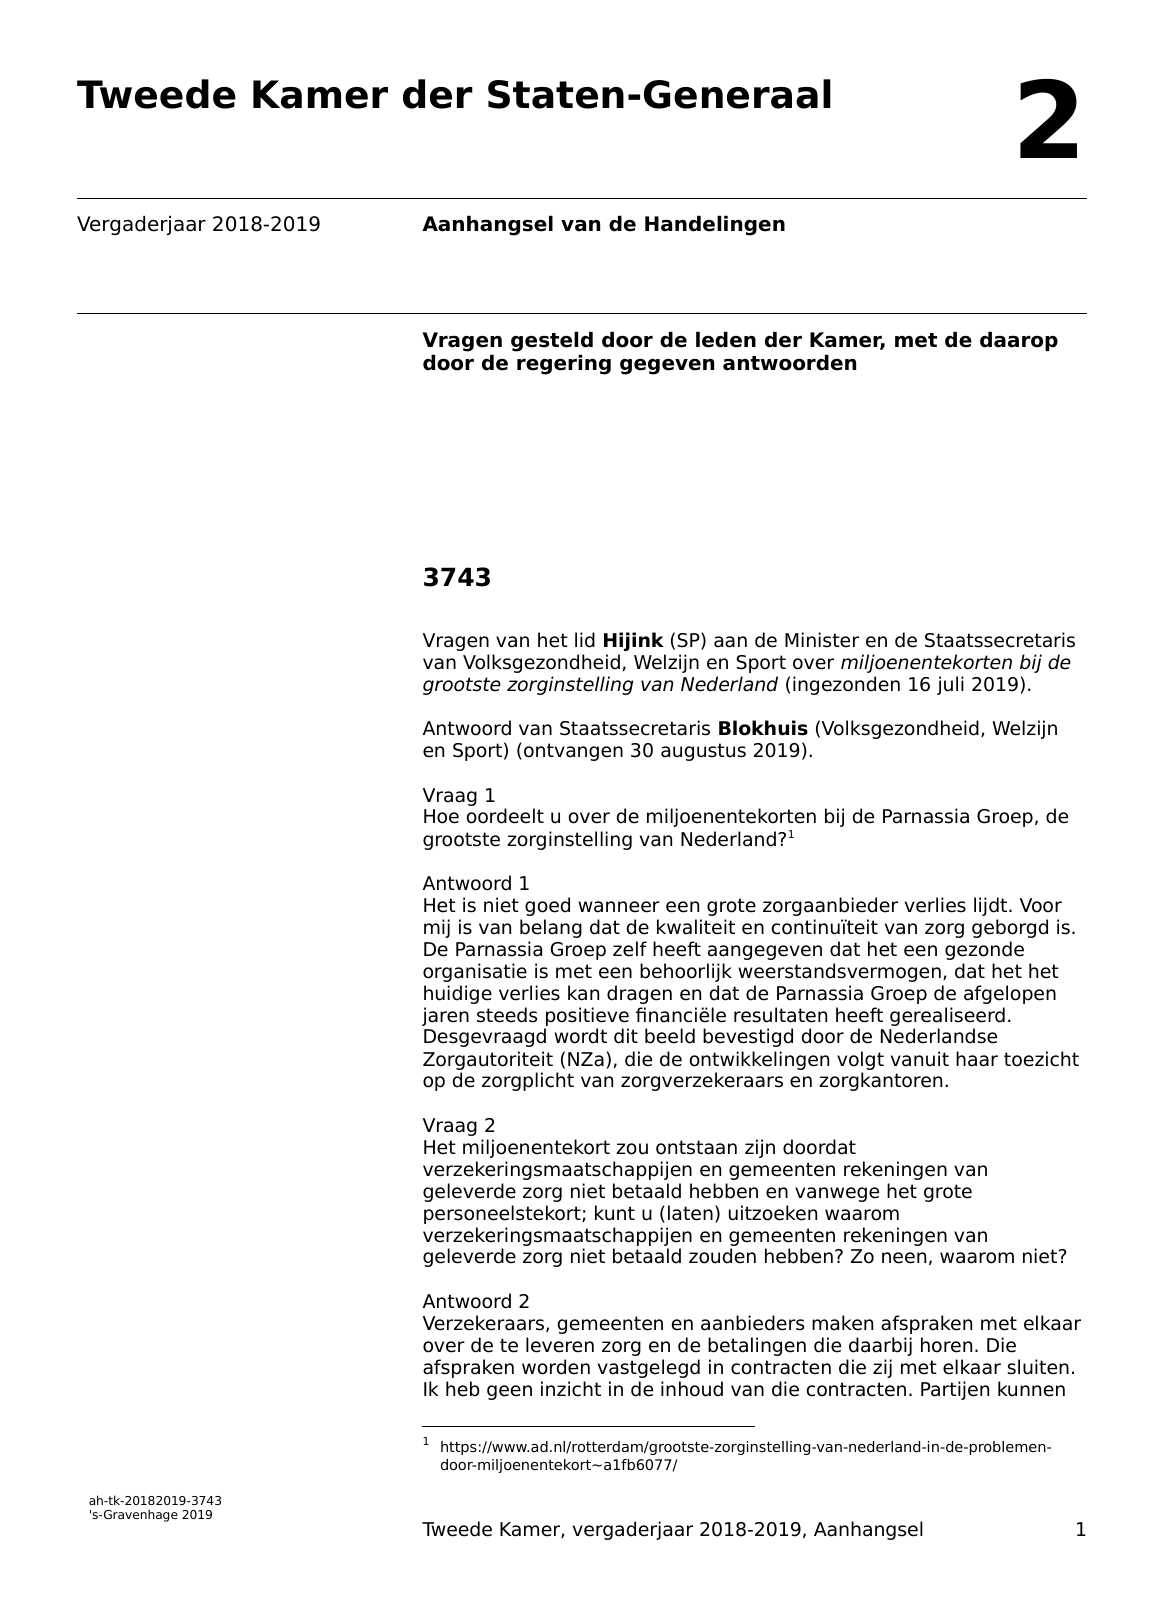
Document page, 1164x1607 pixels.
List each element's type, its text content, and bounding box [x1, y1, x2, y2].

table_cell Aanhangsel van de Handelingen [422, 199, 1087, 313]
text Vraag 2 [422, 1114, 1087, 1137]
text 3743 [422, 563, 1087, 592]
text Hoe oordeelt u over de miljoenentekorten bij de Parnassia Groep, de grootste zorginstelling van Nederland? [422, 806, 1087, 850]
text Antwoord 2 [422, 1291, 1087, 1313]
text Vraag 1 [422, 784, 1087, 806]
text Antwoord van Staatssecretaris Blokhuis (Volksgezondheid, Welzijn en Sport) (ontvangen 30 augustus 2019). [422, 718, 1087, 762]
table_cell [77, 314, 422, 375]
table_cell Vergaderjaar 2018-2019 [77, 199, 422, 313]
text https://www.ad.nl/rotterdam/grootste-zorginstelling-van-nederland-in-de-problemen-door-miljoenentekort~a1fb6077/ [422, 1435, 1087, 1474]
table_cell Vragen gesteld door de leden der Kamer, met de daarop door de regering gegeven antwoorden [422, 314, 1087, 375]
text ah-tk-20182019-3743 [88, 1494, 323, 1508]
text Verzekeraars, gemeenten en aanbieders maken afspraken met elkaar over de te leveren zorg en de betalingen die daarbij horen. Die afspraken worden vastgelegd in contracten die zij met elkaar sluiten. Ik heb geen inzicht in de inhoud van die contracten. Partijen kunnen [422, 1313, 1087, 1401]
text Vragen van het lid Hijink (SP) aan de Minister en de Staatssecretaris van Volksgezondheid, Welzijn en Sport over miljoenentekorten bij de grootste zorginstelling van Nederland (ingezonden 16 juli 2019). [422, 630, 1087, 696]
text Antwoord 1 [422, 873, 1087, 894]
table_header 2 [886, 59, 1087, 198]
text 's-Gravenhage 2019 [88, 1508, 323, 1522]
text Het is niet goed wanneer een grote zorgaanbieder verlies lijdt. Voor mij is van belang dat de kwaliteit en continuïteit van zorg geborgd is. De Parnassia Groep zelf heeft aangegeven dat het een gezonde organisatie is met een behoorlijk weerstandsvermogen, dat het het huidige verlies kan dragen en dat de Parnassia Groep de afgelopen jaren steeds positieve financiële resultaten heeft gerealiseerd. Desgevraagd wordt dit beeld bevestigd door de Nederlandse Zorgautoriteit (NZa), die de ontwikkelingen volgt vanuit haar toezicht op de zorgplicht van zorgverzekeraars en zorgkantoren. [422, 894, 1087, 1092]
table_header Tweede Kamer der Staten-Generaal [77, 59, 886, 198]
text Het miljoenentekort zou ontstaan zijn doordat verzekeringsmaatschappijen en gemeenten rekeningen van geleverde zorg niet betaald hebben en vanwege het grote personeelstekort; kunt u (laten) uitzoeken waarom verzekeringsmaatschappijen en gemeenten rekeningen van geleverde zorg niet betaald zouden hebben? Zo neen, waarom niet? [422, 1137, 1087, 1268]
